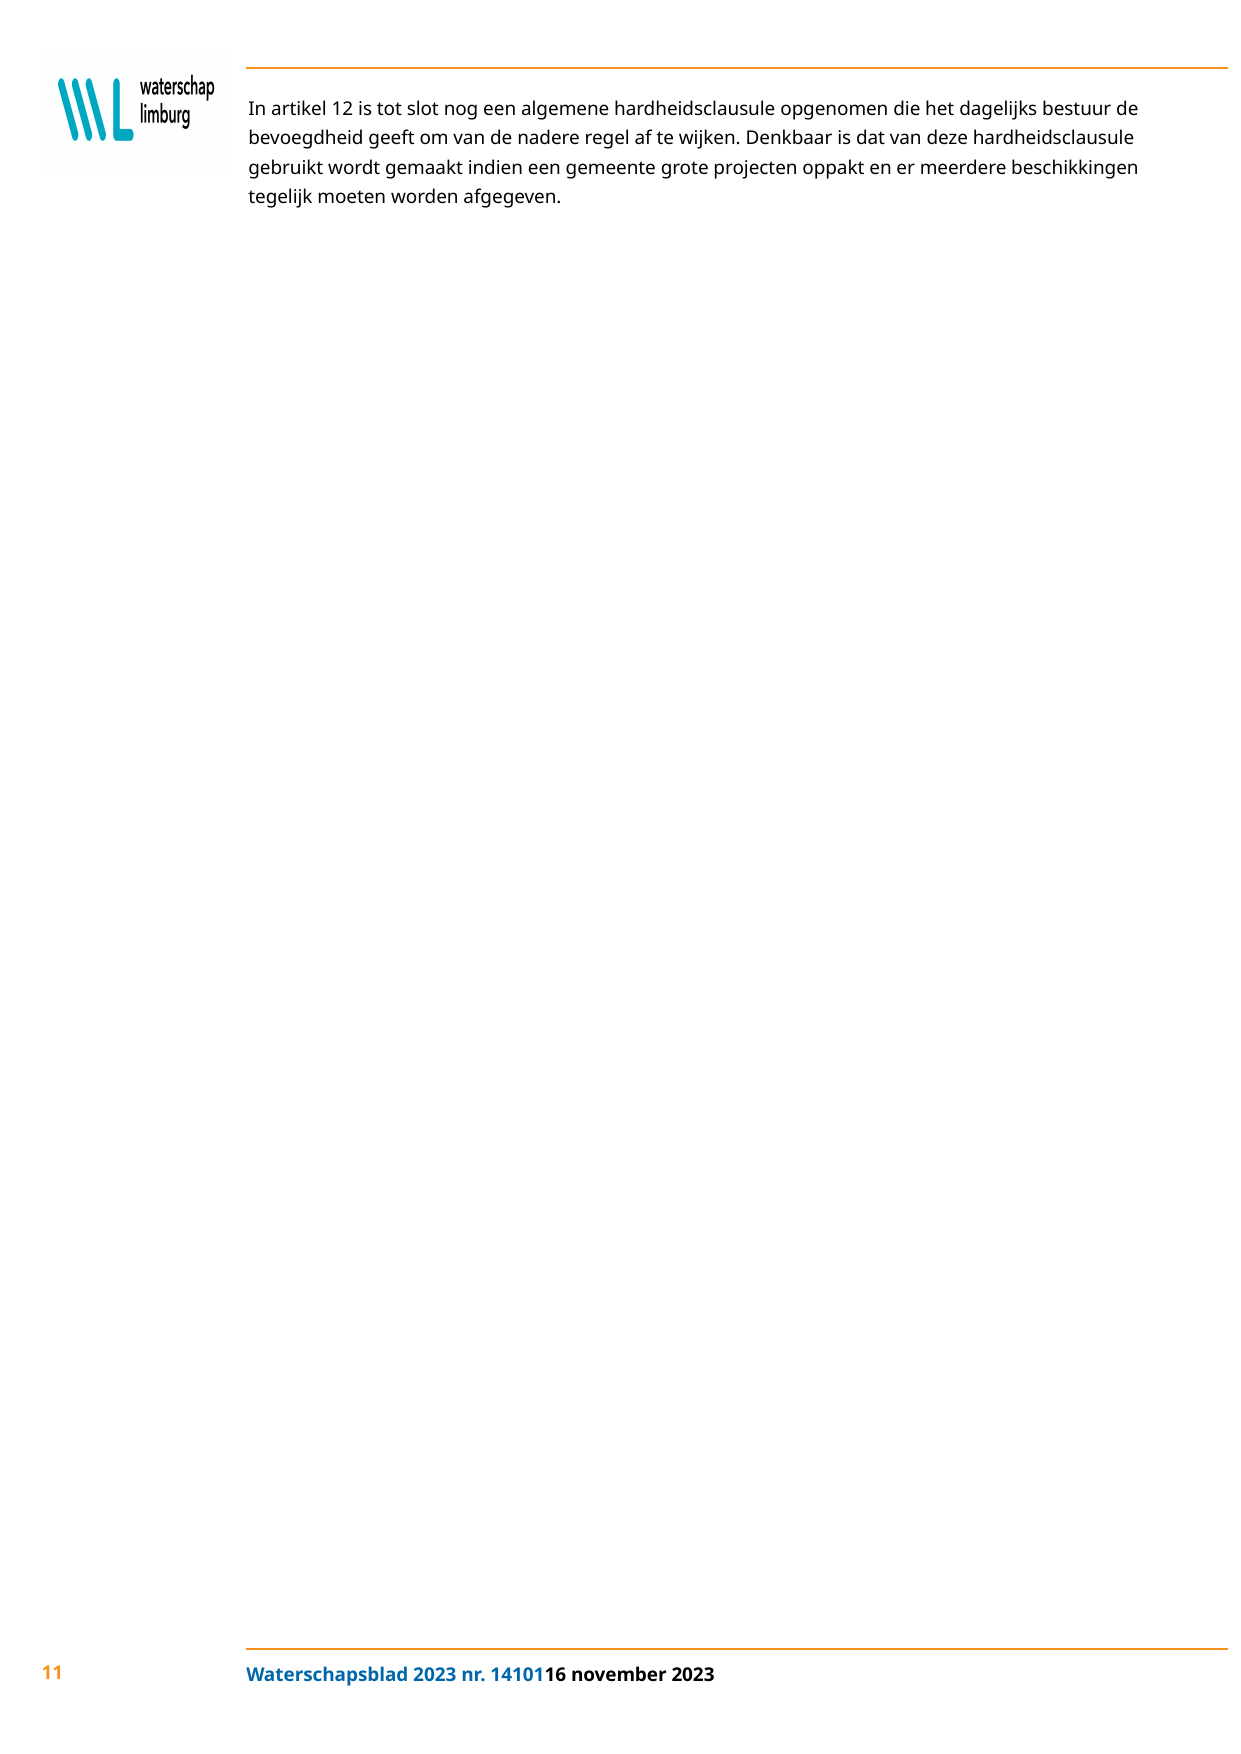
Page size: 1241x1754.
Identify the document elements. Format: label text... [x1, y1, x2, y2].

text In artikel 12 is tot slot nog een algemene hardheidsclausule opgenomen die het dagelijks bestuur de bevoegdheid geeft om van de nadere regel af te wijken. Denkbaar is dat van deze hardheidsclausule gebruikt wordt gemaakt indien een gemeente grote projecten oppakt en er meerdere beschikkingen tegelijk moeten worden afgegeven. [248, 95, 1152, 209]
picture [41, 47, 231, 172]
